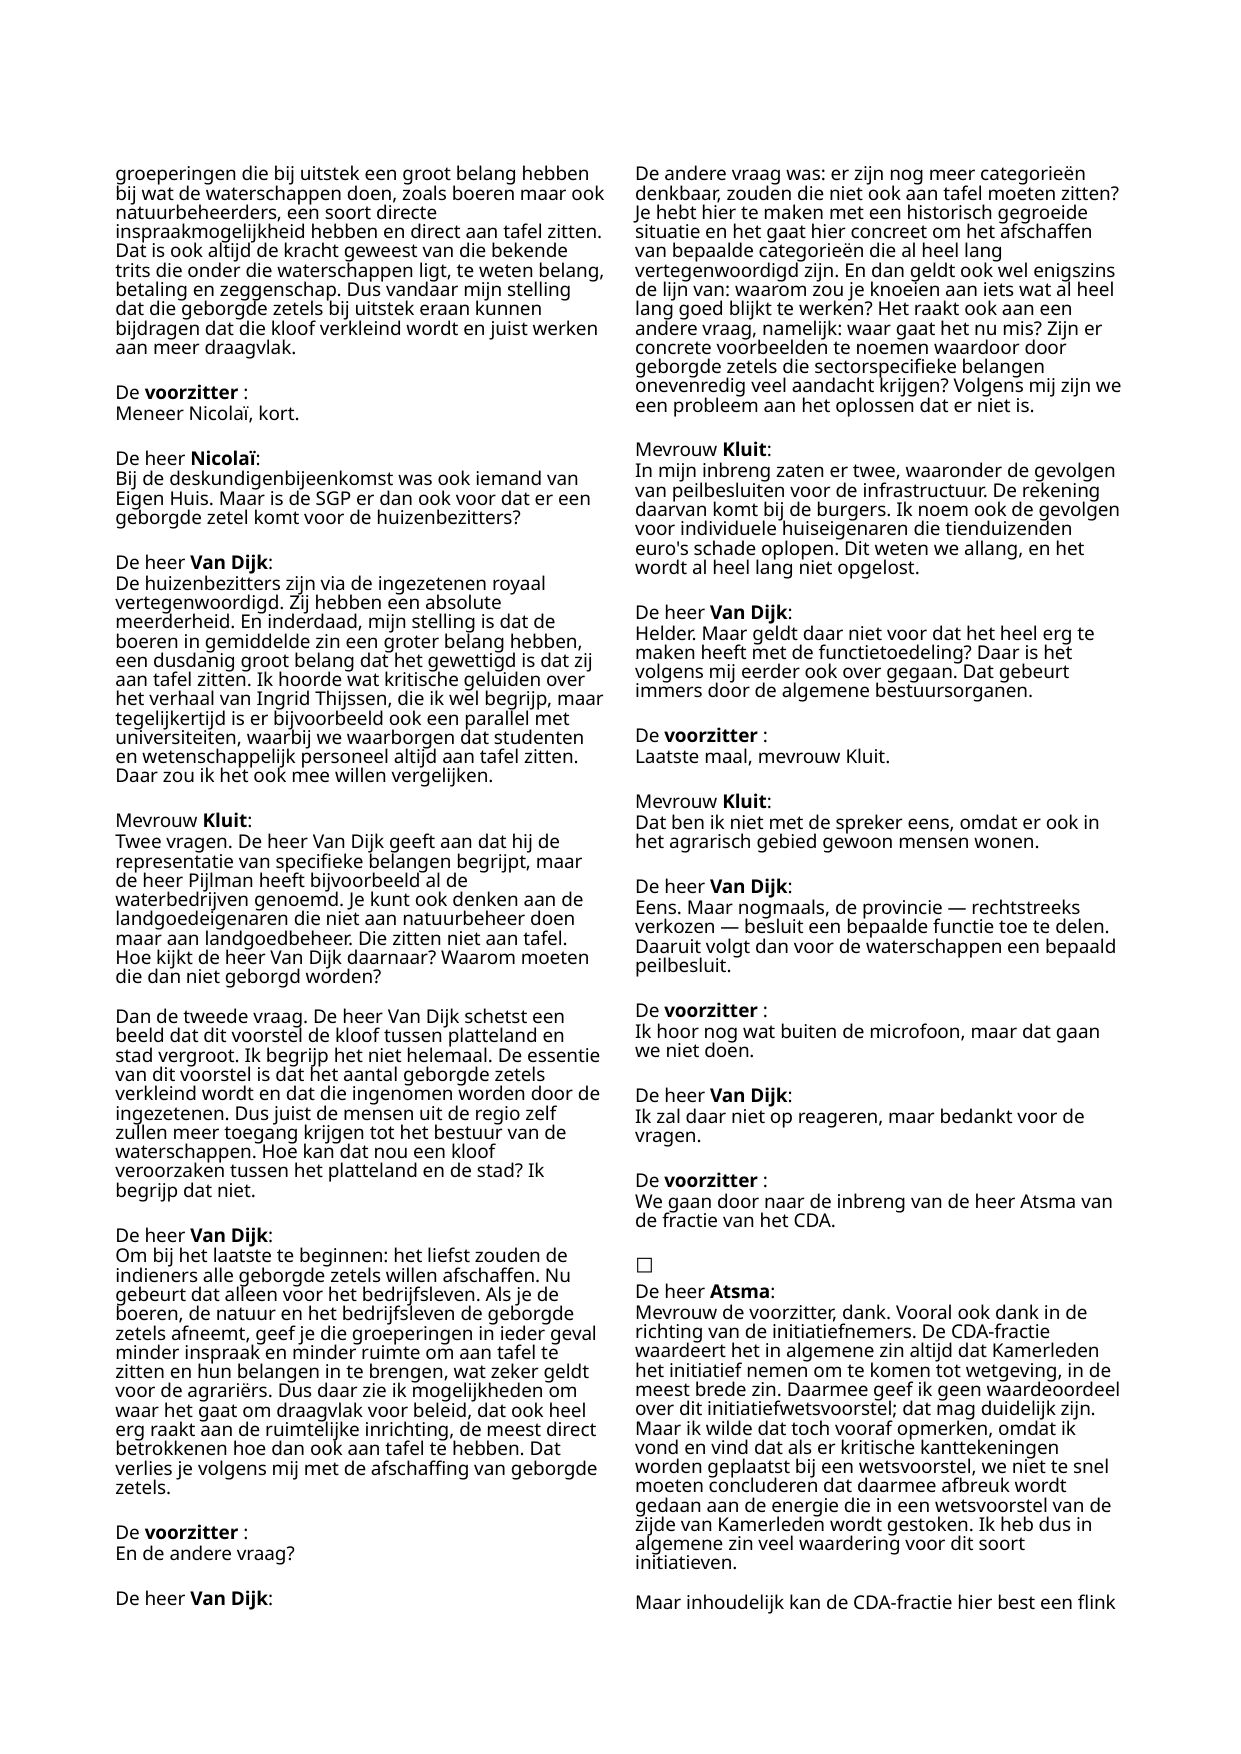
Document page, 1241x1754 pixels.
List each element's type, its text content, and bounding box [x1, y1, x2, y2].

text Eens. Maar nogmaals, de provincie — rechtstreeks verkozen — besluit een bepaalde functie toe te delen. Daaruit volgt dan voor de waterschappen een bepaald peilbesluit. [635, 899, 1125, 976]
text We gaan door naar de inbreng van de heer Atsma van de fractie van het CDA. [635, 1193, 1125, 1232]
text groeperingen die bij uitstek een groot belang hebben bij wat de waterschappen doen, zoals boeren maar ook natuurbeheerders, een soort directe inspraakmogelijkheid hebben en direct aan tafel zitten. Dat is ook altijd de kracht geweest van die bekende trits die onder die waterschappen ligt, te weten belang, betaling en zeggenschap. Dus vandaar mijn stelling dat die geborgde zetels bij uitstek eraan kunnen bijdragen dat die kloof verkleind wordt en juist werken aan meer draagvlak. [115, 165, 605, 358]
text In mijn inbreng zaten er twee, waaronder de gevolgen van peilbesluiten voor de infrastructuur. De rekening daarvan komt bij de burgers. Ik noem ook de gevolgen voor individuele huiseigenaren die tienduizenden euro's schade oplopen. Dit weten we allang, en het wordt al heel lang niet opgelost. [635, 462, 1125, 578]
text De voorzitter : [635, 997, 1125, 1023]
text Laatste maal, mevrouw Kluit. [635, 748, 1125, 767]
text Mevrouw de voorzitter, dank. Vooral ook dank in de richting van de initiatiefnemers. De CDA-fractie waardeert het in algemene zin altijd dat Kamerleden het initiatief nemen om te komen tot wetgeving, in de meest brede zin. Daarmee geef ik geen waardeoordeel over dit initiatiefwetsvoorstel; dat mag duidelijk zijn. Maar ik wilde dat toch vooraf opmerken, omdat ik vond en vind dat als er kritische kanttekeningen worden geplaatst bij een wetsvoorstel, we niet te snel moeten concluderen dat daarmee afbreuk wordt gedaan aan de energie die in een wetsvoorstel van de zijde van Kamerleden wordt gestoken. Ik heb dus in algemene zin veel waardering voor dit soort initiatieven. [635, 1304, 1125, 1574]
text De heer Van Dijk: [635, 873, 1125, 899]
text De heer Van Dijk: [115, 549, 605, 575]
text En de andere vraag? [115, 1544, 605, 1564]
text Ik zal daar niet op reageren, maar bedankt voor de vragen. [635, 1108, 1125, 1146]
text De heer Van Dijk: [115, 1222, 605, 1247]
text De andere vraag was: er zijn nog meer categorieën denkbaar, zouden die niet ook aan tafel moeten zitten? Je hebt hier te maken met een historisch gegroeide situatie en het gaat hier concreet om het afschaffen van bepaalde categorieën die al heel lang vertegenwoordigd zijn. En dan geldt ook wel enigszins de lijn van: waarom zou je knoeien aan iets wat al heel lang goed blijkt te werken? Het raakt ook aan een andere vraag, namelijk: waar gaat het nu mis? Zijn er concrete voorbeelden te noemen waardoor door geborgde zetels die sectorspecifieke belangen onevenredig veel aandacht krijgen? Volgens mij zijn we een probleem aan het oplossen dat er niet is. [635, 165, 1125, 416]
text De voorzitter : [115, 379, 605, 404]
text Dan de tweede vraag. De heer Van Dijk schetst een beeld dat dit voorstel de kloof tussen platteland en stad vergroot. Ik begrijp het niet helemaal. De essentie van dit voorstel is dat het aantal geborgde zetels verkleind wordt en dat die ingenomen worden door de ingezetenen. Dus juist de mensen uit de regio zelf zullen meer toegang krijgen tot het bestuur van de waterschappen. Hoe kan dat nou een kloof veroorzaken tussen het platteland en de stad? Ik begrijp dat niet. [115, 1008, 605, 1201]
text De voorzitter : [635, 1167, 1125, 1193]
text De heer Van Dijk: [635, 1082, 1125, 1108]
text De voorzitter : [115, 1519, 605, 1544]
text De heer Van Dijk: [115, 1585, 605, 1610]
text De heer Van Dijk: [635, 599, 1125, 624]
text De voorzitter : [635, 722, 1125, 748]
text Bij de deskundigenbijeenkomst was ook iemand van Eigen Huis. Maar is de SGP er dan ook voor dat er een geborgde zetel komt voor de huizenbezitters? [115, 470, 605, 528]
text Dat ben ik niet met de spreker eens, omdat er ook in het agrarisch gebied gewoon mensen wonen. [635, 814, 1125, 853]
text De heer Nicolaï: [115, 445, 605, 470]
text Twee vragen. De heer Van Dijk geeft aan dat hij de representatie van specifieke belangen begrijpt, maar de heer Pijlman heeft bijvoorbeeld al de waterbedrijven genoemd. Je kunt ook denken aan de landgoedeigenaren die niet aan natuurbeheer doen maar aan landgoedbeheer. Die zitten niet aan tafel. Hoe kijkt de heer Van Dijk daarnaar? Waarom moeten die dan niet geborgd worden? [115, 833, 605, 987]
text Om bij het laatste te beginnen: het liefst zouden de indieners alle geborgde zetels willen afschaffen. Nu gebeurt dat alleen voor het bedrijfsleven. Als je de boeren, de natuur en het bedrijfsleven de geborgde zetels afneemt, geef je die groeperingen in ieder geval minder inspraak en minder ruimte om aan tafel te zitten en hun belangen in te brengen, wat zeker geldt voor de agrariërs. Dus daar zie ik mogelijkheden om waar het gaat om draagvlak voor beleid, dat ook heel erg raakt aan de ruimtelijke inrichting, de meest direct betrokkenen hoe dan ook aan tafel te hebben. Dat verlies je volgens mij met de afschaffing van geborgde zetels. [115, 1247, 605, 1498]
text Maar inhoudelijk kan de CDA-fractie hier best een flink [635, 1594, 1125, 1614]
text ⬜ [635, 1252, 1125, 1278]
text De heer Atsma: [635, 1278, 1125, 1304]
text Meneer Nicolaï, kort. [115, 404, 605, 424]
text Helder. Maar geldt daar niet voor dat het heel erg te maken heeft met de functietoedeling? Daar is het volgens mij eerder ook over gegaan. Dat gebeurt immers door de algemene bestuursorganen. [635, 624, 1125, 702]
text Mevrouw Kluit: [115, 808, 605, 833]
text Mevrouw Kluit: [635, 437, 1125, 462]
text Ik hoor nog wat buiten de microfoon, maar dat gaan we niet doen. [635, 1023, 1125, 1061]
text De huizenbezitters zijn via de ingezetenen royaal vertegenwoordigd. Zij hebben een absolute meerderheid. En inderdaad, mijn stelling is dat de boeren in gemiddelde zin een groter belang hebben, een dusdanig groot belang dat het gewettigd is dat zij aan tafel zitten. Ik hoorde wat kritische geluiden over het verhaal van Ingrid Thijssen, die ik wel begrijp, maar tegelijkertijd is er bijvoorbeeld ook een parallel met universiteiten, waarbij we waarborgen dat studenten en wetenschappelijk personeel altijd aan tafel zitten. Daar zou ik het ook mee willen vergelijken. [115, 575, 605, 787]
text Mevrouw Kluit: [635, 788, 1125, 814]
